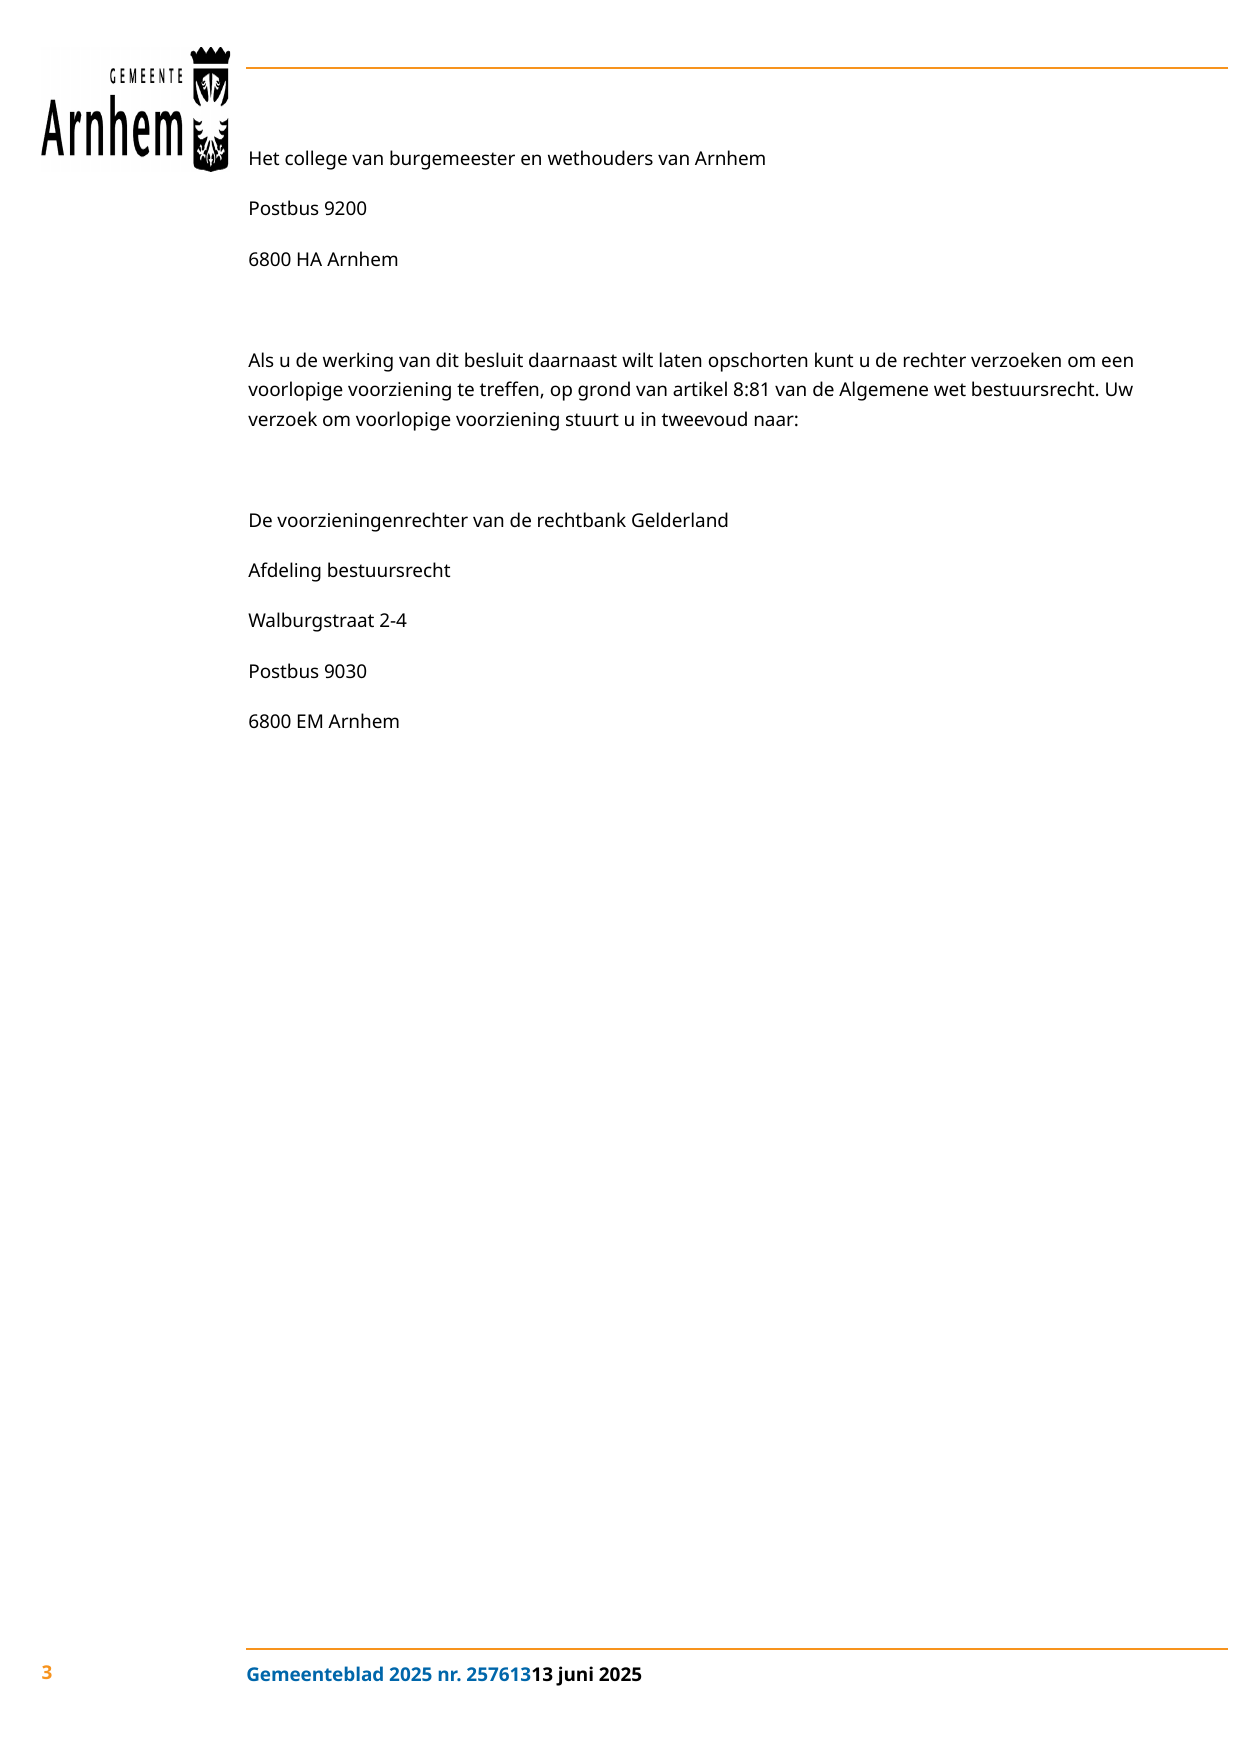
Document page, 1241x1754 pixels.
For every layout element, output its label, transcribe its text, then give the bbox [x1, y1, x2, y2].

text 6800 HA Arnhem [248, 246, 1152, 272]
text Afdeling bestuursrecht [248, 557, 1152, 583]
text Als u de werking van dit besluit daarnaast wilt laten opschorten kunt u de rechter verzoeken om een voorlopige voorziening te treffen, op grond van artikel 8:81 van de Algemene wet bestuursrecht. Uw verzoek om voorlopige voorziening stuurt u in tweevoud naar: [248, 347, 1152, 432]
text Postbus 9030 [248, 658, 1152, 684]
text 6800 EM Arnhem [248, 708, 1152, 734]
text Walburgstraat 2-4 [248, 608, 1152, 633]
picture [41, 47, 231, 172]
text De voorzieningenrechter van de rechtbank Gelderland [248, 507, 1152, 533]
text Postbus 9200 [248, 196, 1152, 221]
text Het college van burgemeester en wethouders van Arnhem [248, 145, 1152, 171]
